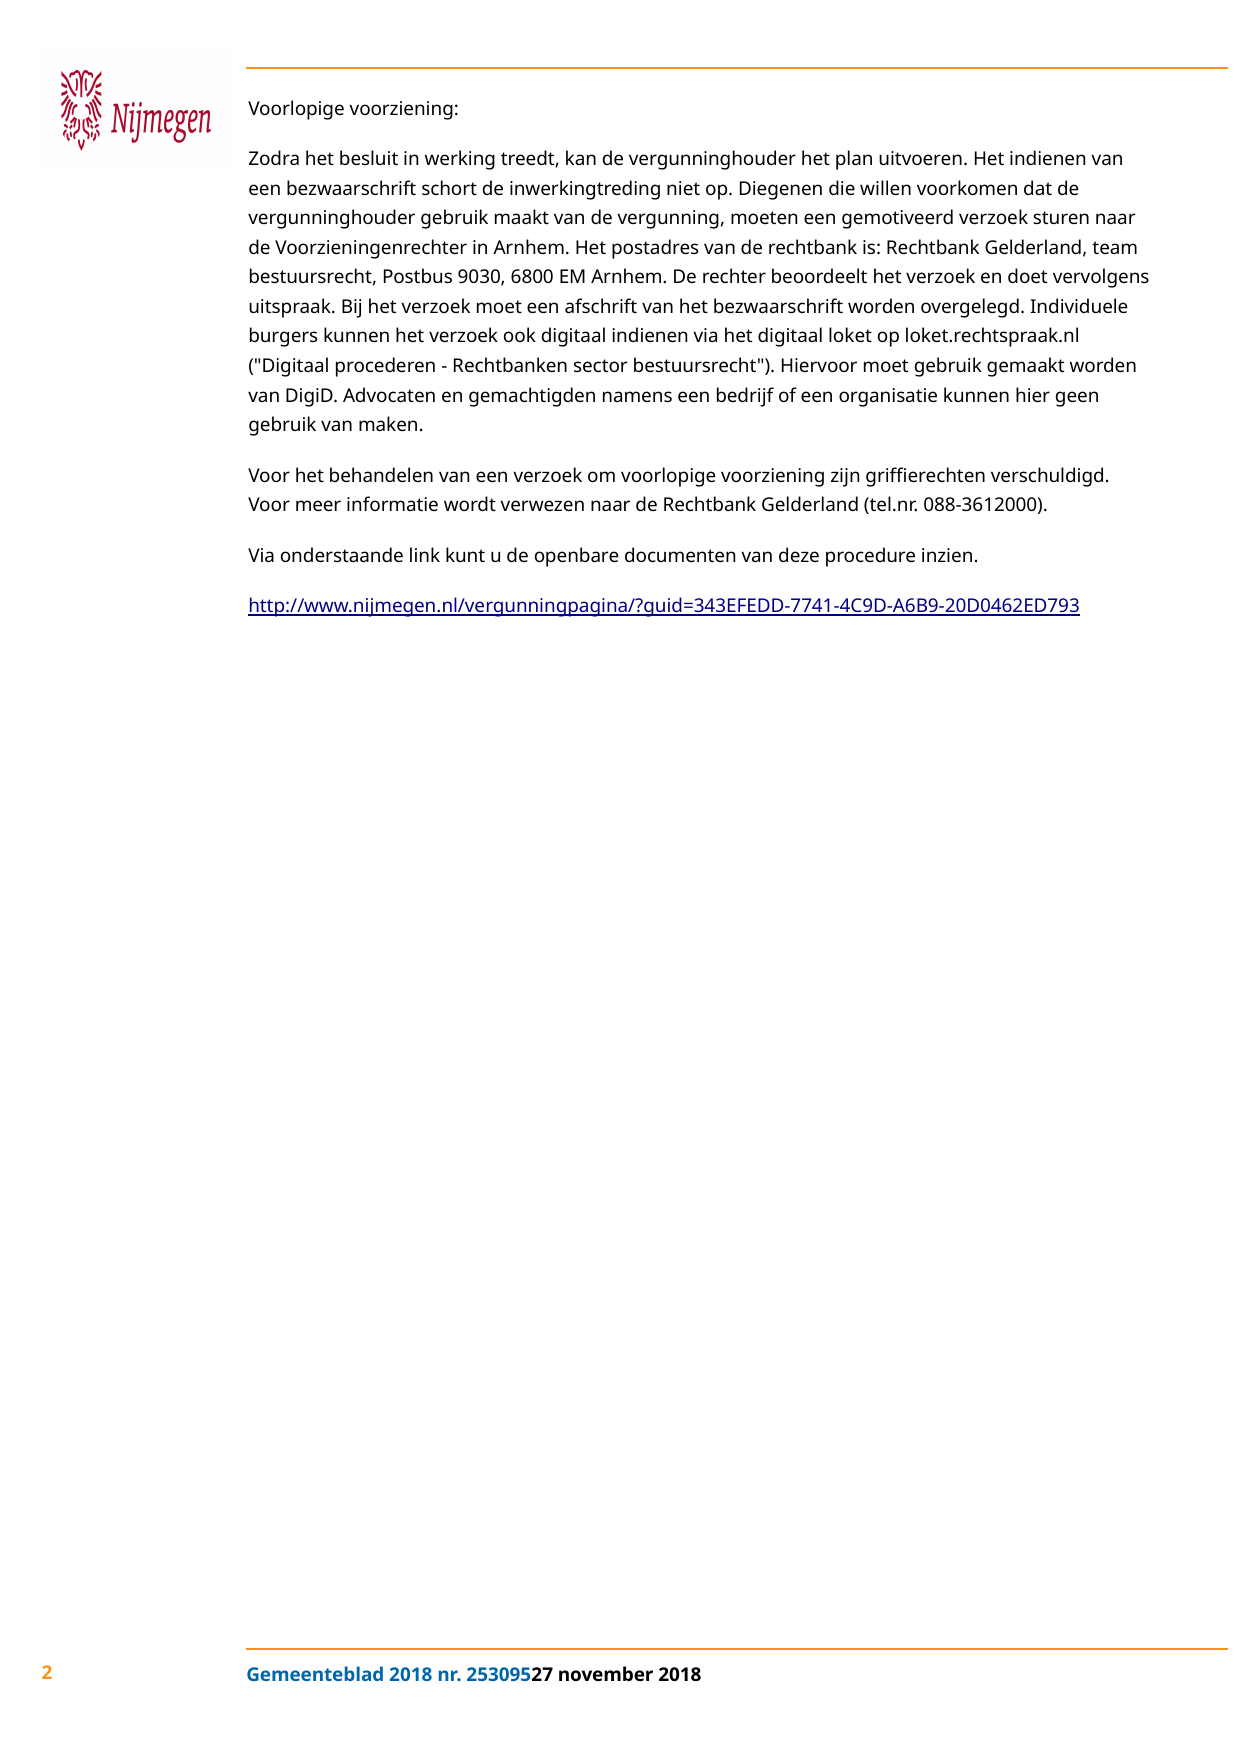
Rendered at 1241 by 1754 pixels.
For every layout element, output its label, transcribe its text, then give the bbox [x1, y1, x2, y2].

text Via onderstaande link kunt u de openbare documenten van deze procedure inzien. [248, 542, 1152, 568]
text http://www.nijmegen.nl/vergunningpagina/?guid=343EFEDD-7741-4C9D-A6B9-20D0462ED793 [248, 592, 1152, 618]
text Zodra het besluit in werking treedt, kan de vergunninghouder het plan uitvoeren. Het indienen van een bezwaarschrift schort de inwerkingtreding niet op. Diegenen die willen voorkomen dat de vergunninghouder gebruik maakt van de vergunning, moeten een gemotiveerd verzoek sturen naar de Voorzieningenrechter in Arnhem. Het postadres van de rechtbank is: Rechtbank Gelderland, team bestuursrecht, Postbus 9030, 6800 EM Arnhem. De rechter beoordeelt het verzoek en doet vervolgens uitspraak. Bij het verzoek moet een afschrift van het bezwaarschrift worden overgelegd. Individuele burgers kunnen het verzoek ook digitaal indienen via het digitaal loket op loket.rechtspraak.nl ("Digitaal procederen - Rechtbanken sector bestuursrecht"). Hiervoor moet gebruik gemaakt worden van DigiD. Advocaten en gemachtigden namens een bedrijf of een organisatie kunnen hier geen gebruik van maken. [248, 145, 1152, 437]
text Voorlopige voorziening: [248, 95, 1152, 121]
picture [41, 47, 231, 172]
text Voor het behandelen van een verzoek om voorlopige voorziening zijn griffierechten verschuldigd. Voor meer informatie wordt verwezen naar de Rechtbank Gelderland (tel.nr. 088-3612000). [248, 462, 1152, 517]
